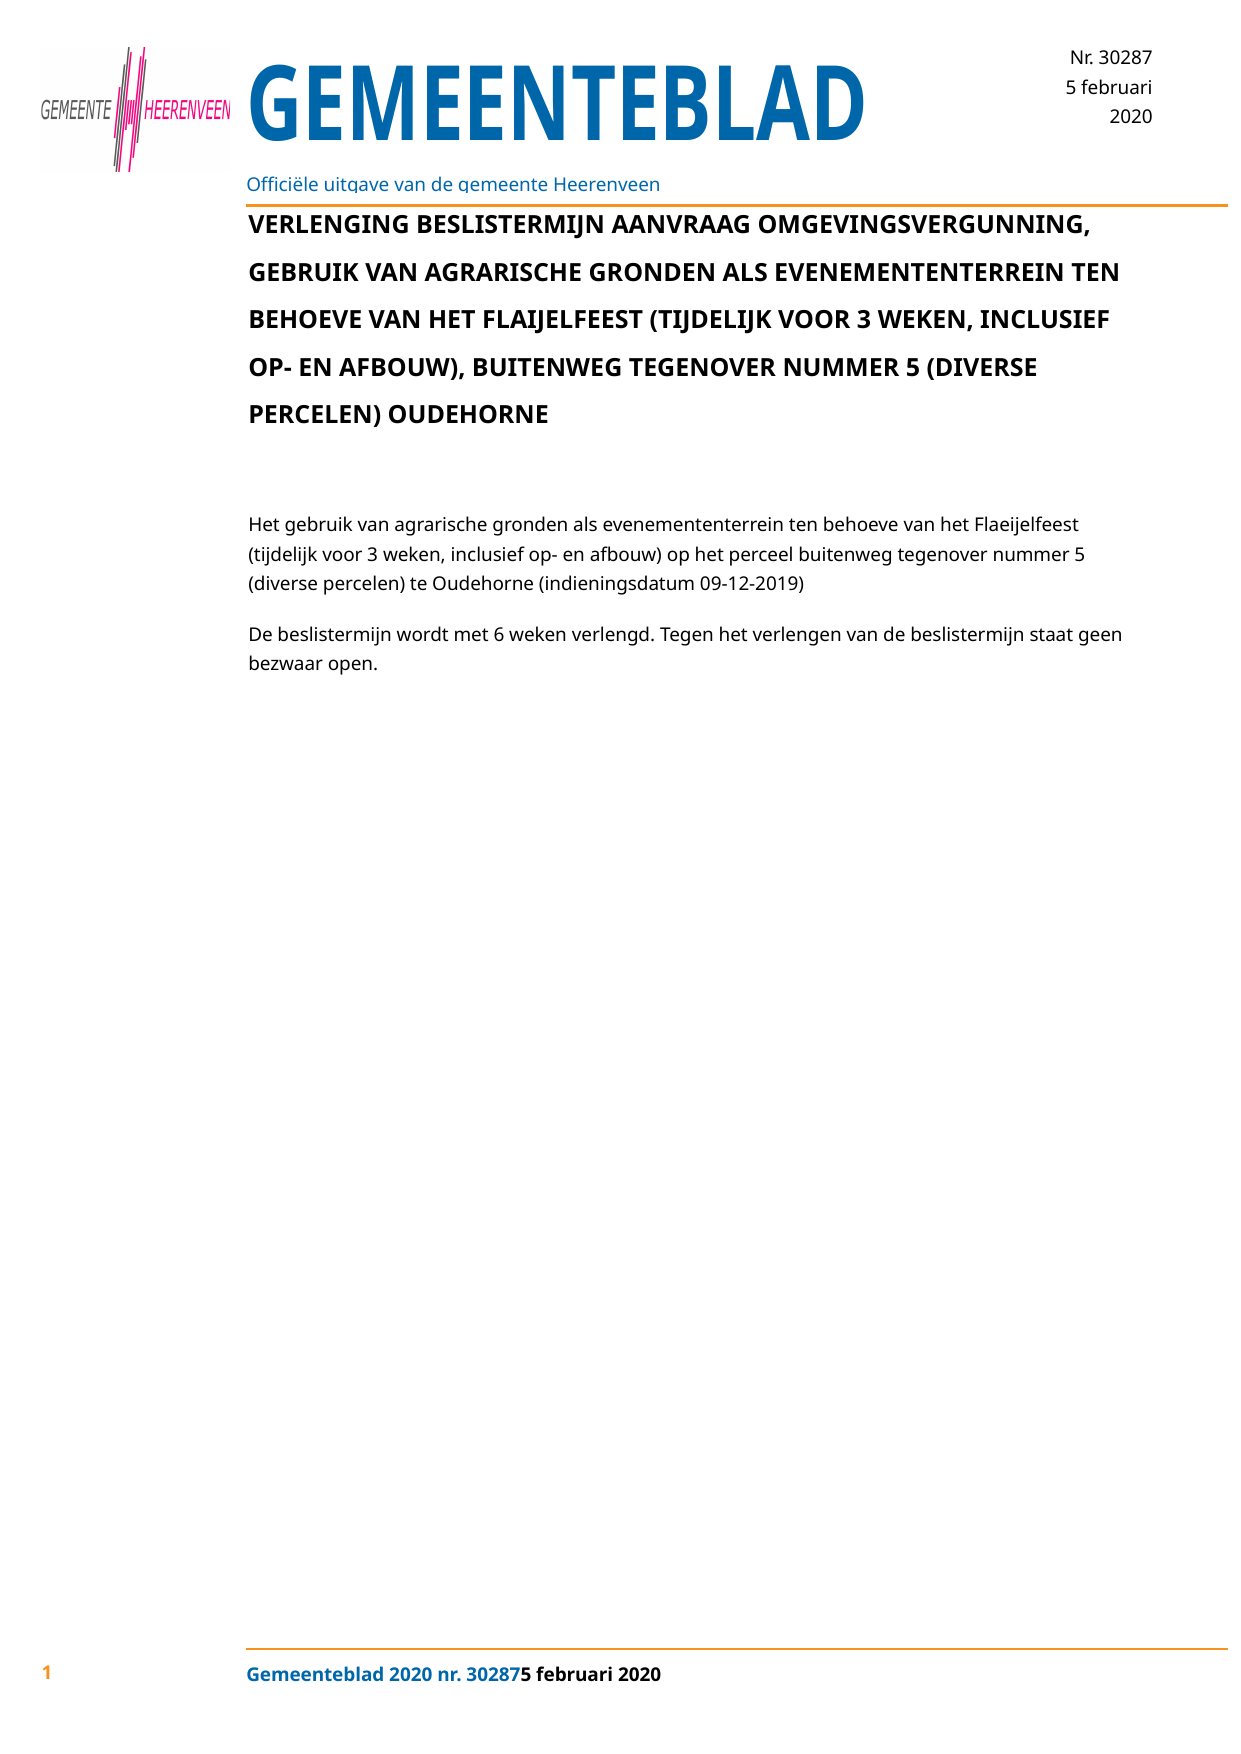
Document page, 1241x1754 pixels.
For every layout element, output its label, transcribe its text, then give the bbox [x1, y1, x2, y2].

picture [41, 47, 231, 172]
text Het gebruik van agrarische gronden als evenemententerrein ten behoeve van het Flaeijelfeest (tijdelijk voor 3 weken, inclusief op- en afbouw) op het perceel buitenweg tegenover nummer 5 (diverse percelen) te Oudehorne (indieningsdatum 09-12-2019) [248, 511, 1152, 596]
text De beslistermijn wordt met 6 weken verlengd. Tegen het verlengen van de beslistermijn staat geen bezwaar open. [248, 621, 1152, 676]
text VERLENGING BESLISTERMIJN AANVRAAG OMGEVINGSVERGUNNING, GEBRUIK VAN AGRARISCHE GRONDEN ALS EVENEMENTENTERREIN TEN BEHOEVE VAN HET FLAIJELFEEST (TIJDELIJK VOOR 3 WEKEN, INCLUSIEF OP- EN AFBOUW), BUITENWEG TEGENOVER NUMMER 5 (DIVERSE PERCELEN) OUDEHORNE [248, 207, 1152, 431]
